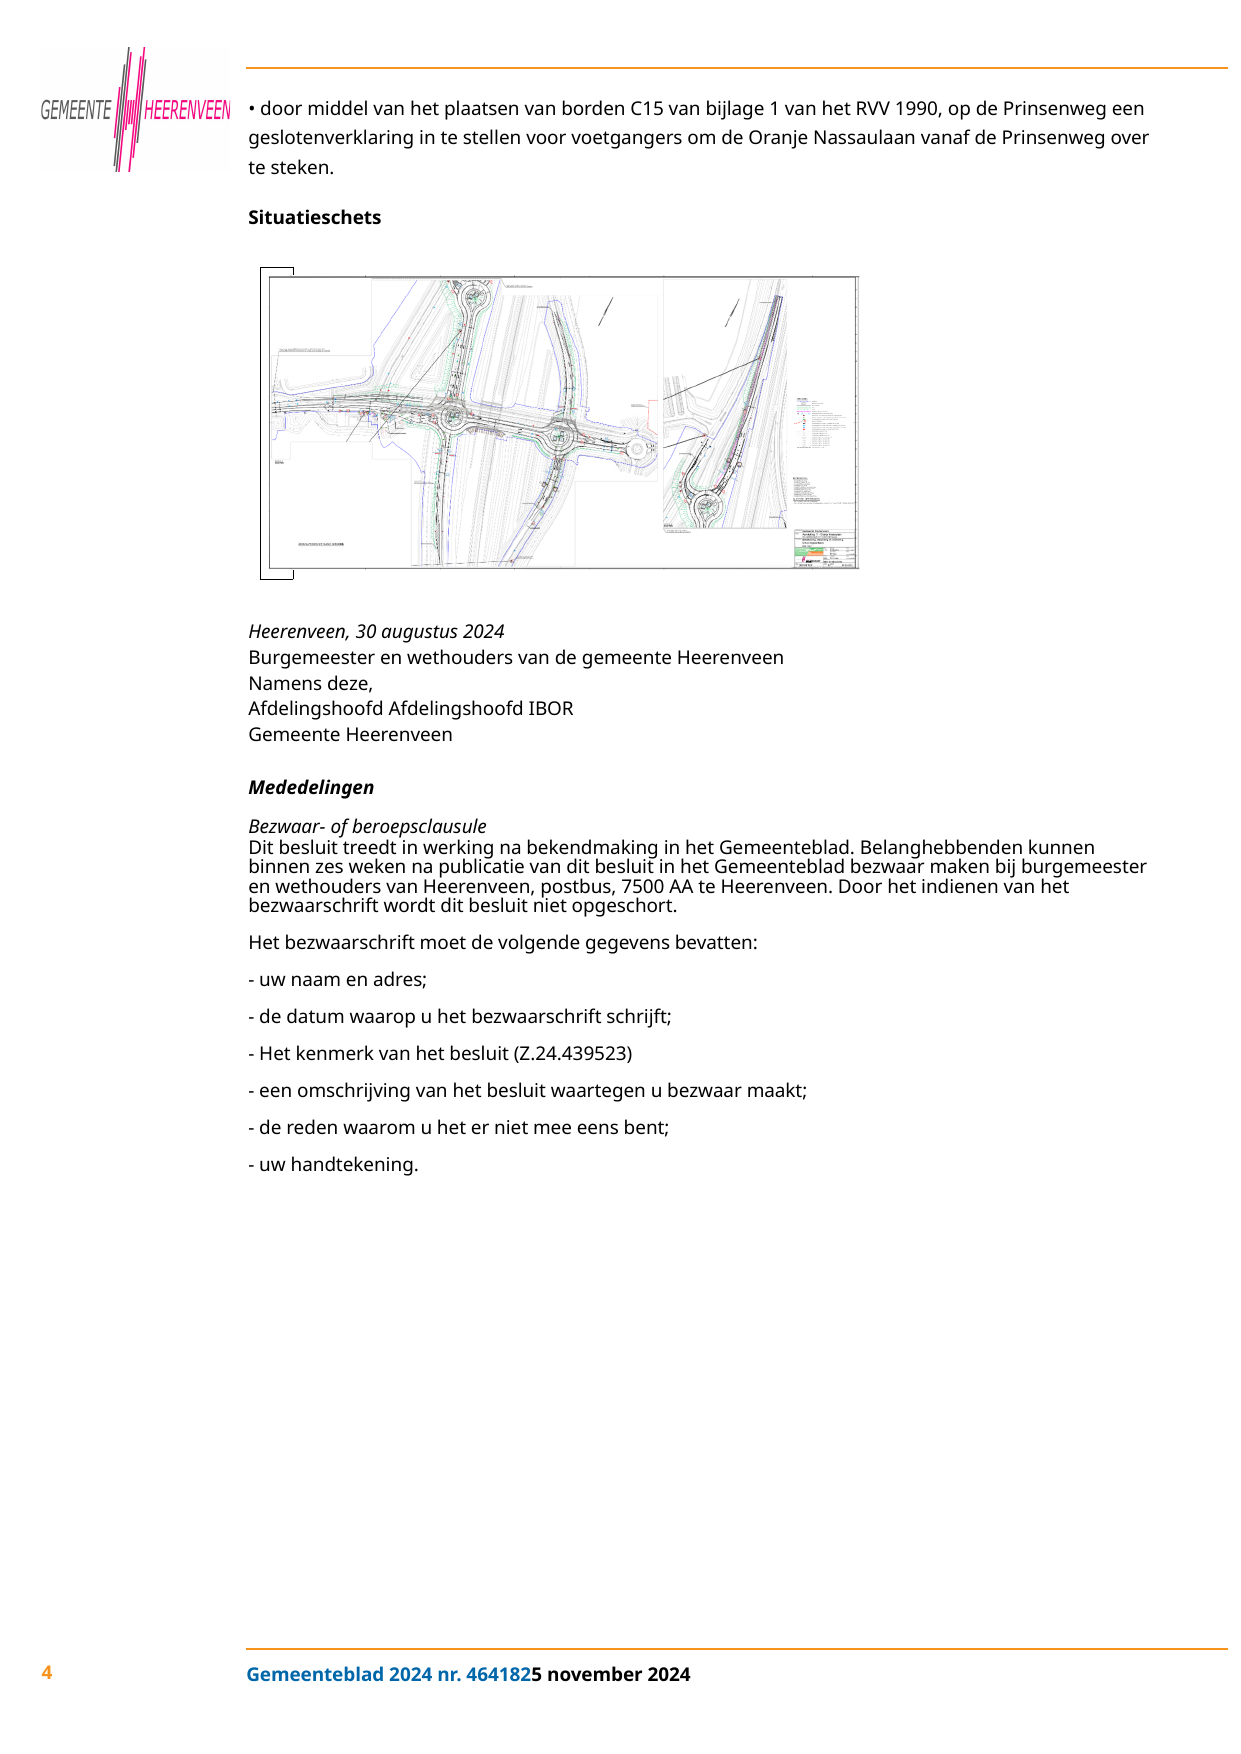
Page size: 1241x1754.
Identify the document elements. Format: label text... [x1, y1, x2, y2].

text Afdelingshoofd Afdelingshoofd IBOR [248, 695, 1152, 721]
text Namens deze, [248, 670, 1152, 695]
text Bezwaar- of beroepsclausule [248, 813, 1152, 839]
text • door middel van het plaatsen van borden C15 van bijlage 1 van het RVV 1990, op de Prinsenweg een geslotenverklaring in te stellen voor voetgangers om de Oranje Nassaulaan vanaf de Prinsenweg over te steken. [248, 95, 1152, 180]
text - uw handtekening. [248, 1156, 1152, 1175]
text Gemeente Heerenveen [248, 721, 1152, 747]
picture [41, 47, 231, 172]
text - uw naam en adres; [248, 971, 1152, 990]
text Situatieschets [248, 204, 1152, 230]
text Dit besluit treedt in werking na bekendmaking in het Gemeenteblad. Belanghebbenden kunnen binnen zes weken na publicatie van dit besluit in het Gemeenteblad bezwaar maken bij burgemeester en wethouders van Heerenveen, postbus, 7500 AA te Heerenveen. Door het indienen van het bezwaarschrift wordt dit besluit niet opgeschort. [248, 839, 1152, 916]
text - de datum waarop u het bezwaarschrift schrijft; [248, 1008, 1152, 1027]
text - Het kenmerk van het besluit (Z.24.439523) [248, 1045, 1152, 1064]
text - een omschrijving van het besluit waartegen u bezwaar maakt; [248, 1082, 1152, 1101]
text Heerenveen, 30 augustus 2024 [248, 618, 1152, 644]
text Burgemeester en wethouders van de gemeente Heerenveen [248, 644, 1152, 670]
picture [268, 275, 860, 570]
text Mededelingen [248, 774, 1152, 800]
text - de reden waarom u het er niet mee eens bent; [248, 1119, 1152, 1138]
text Het bezwaarschrift moet de volgende gegevens bevatten: [248, 934, 1152, 953]
